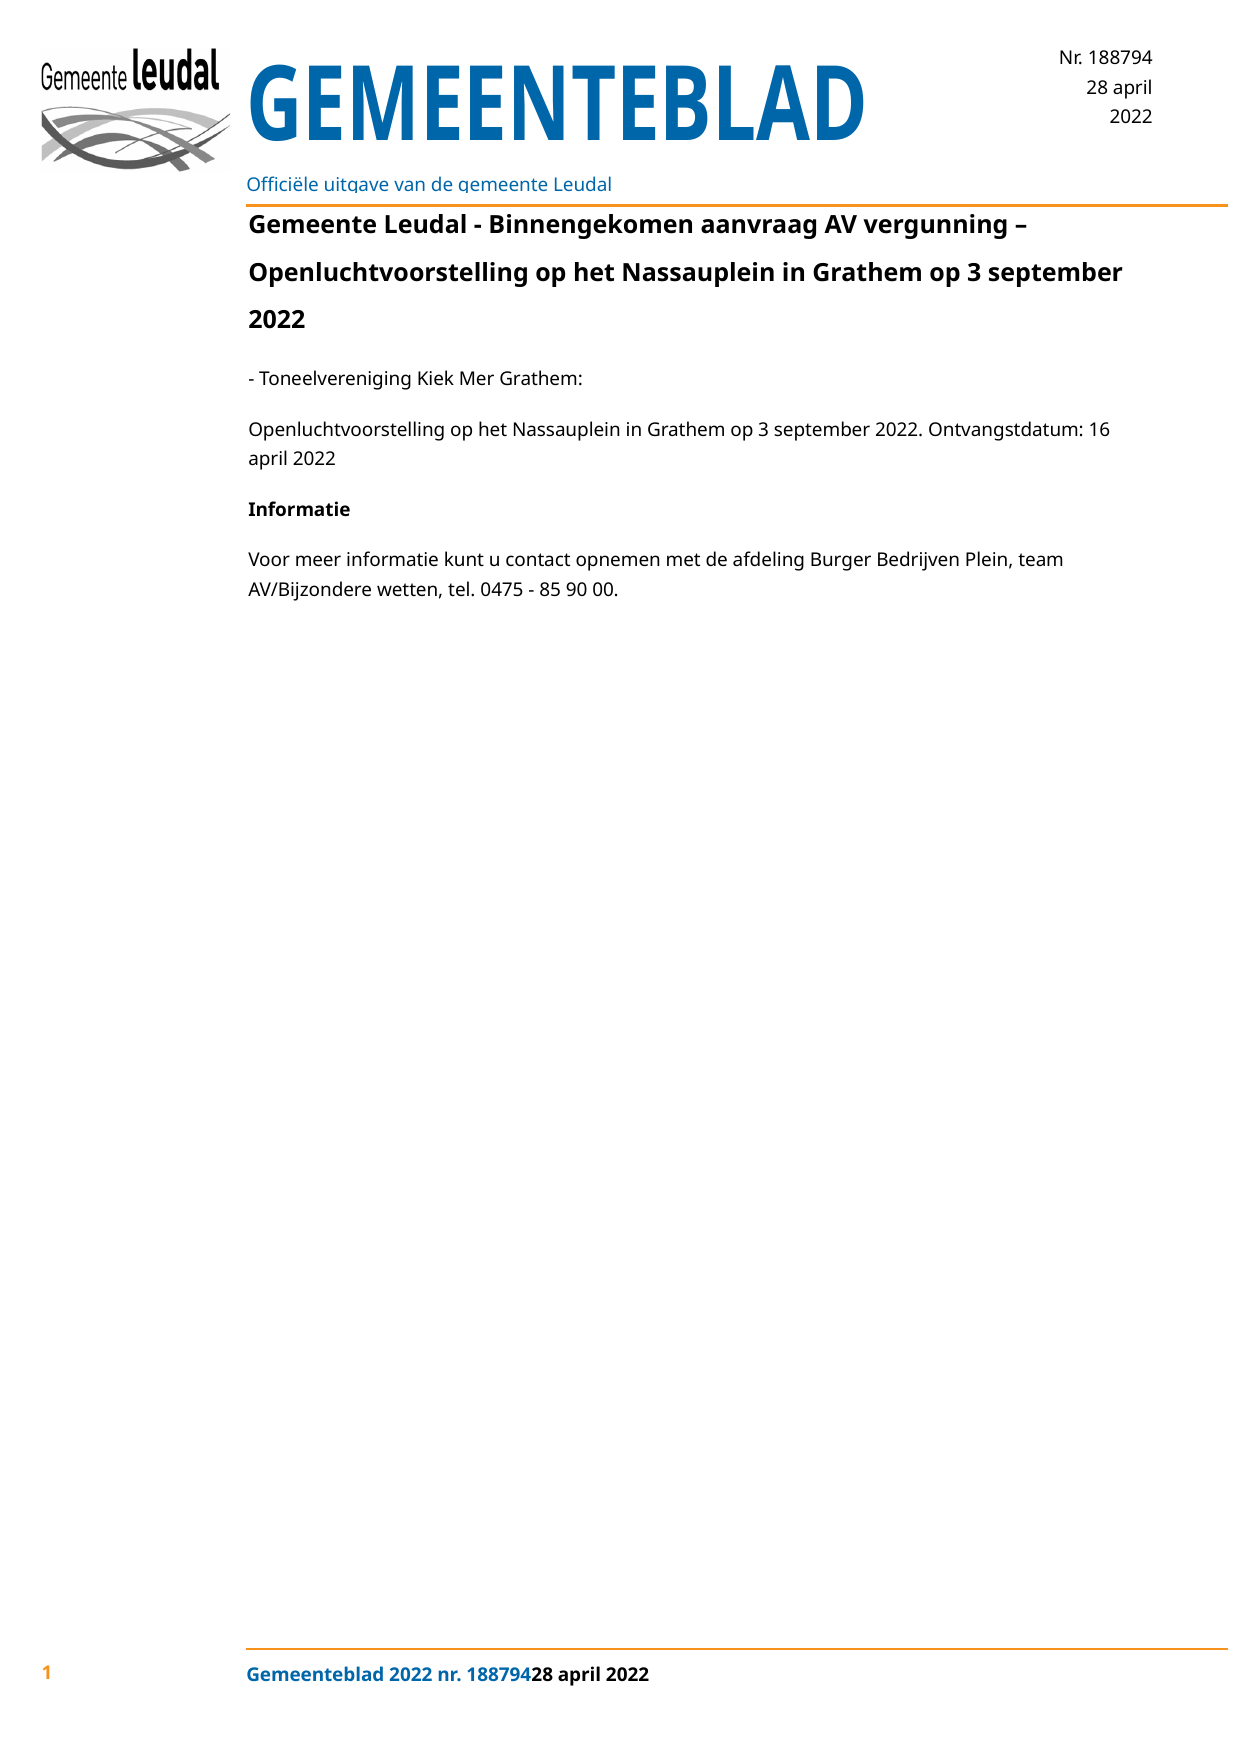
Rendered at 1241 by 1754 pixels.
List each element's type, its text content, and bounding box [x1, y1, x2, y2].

text - Toneelvereniging Kiek Mer Grathem: [248, 366, 1152, 391]
text Voor meer informatie kunt u contact opnemen met de afdeling Burger Bedrijven Plein, team AV/Bijzondere wetten, tel. 0475 - 85 90 00. [248, 546, 1152, 602]
text Gemeente Leudal - Binnengekomen aanvraag AV vergunning – Openluchtvoorstelling op het Nassauplein in Grathem op 3 september 2022 [248, 207, 1152, 336]
text Informatie [248, 496, 1152, 522]
picture [41, 47, 231, 172]
text Openluchtvoorstelling op het Nassauplein in Grathem op 3 september 2022. Ontvangstdatum: 16 april 2022 [248, 416, 1152, 471]
